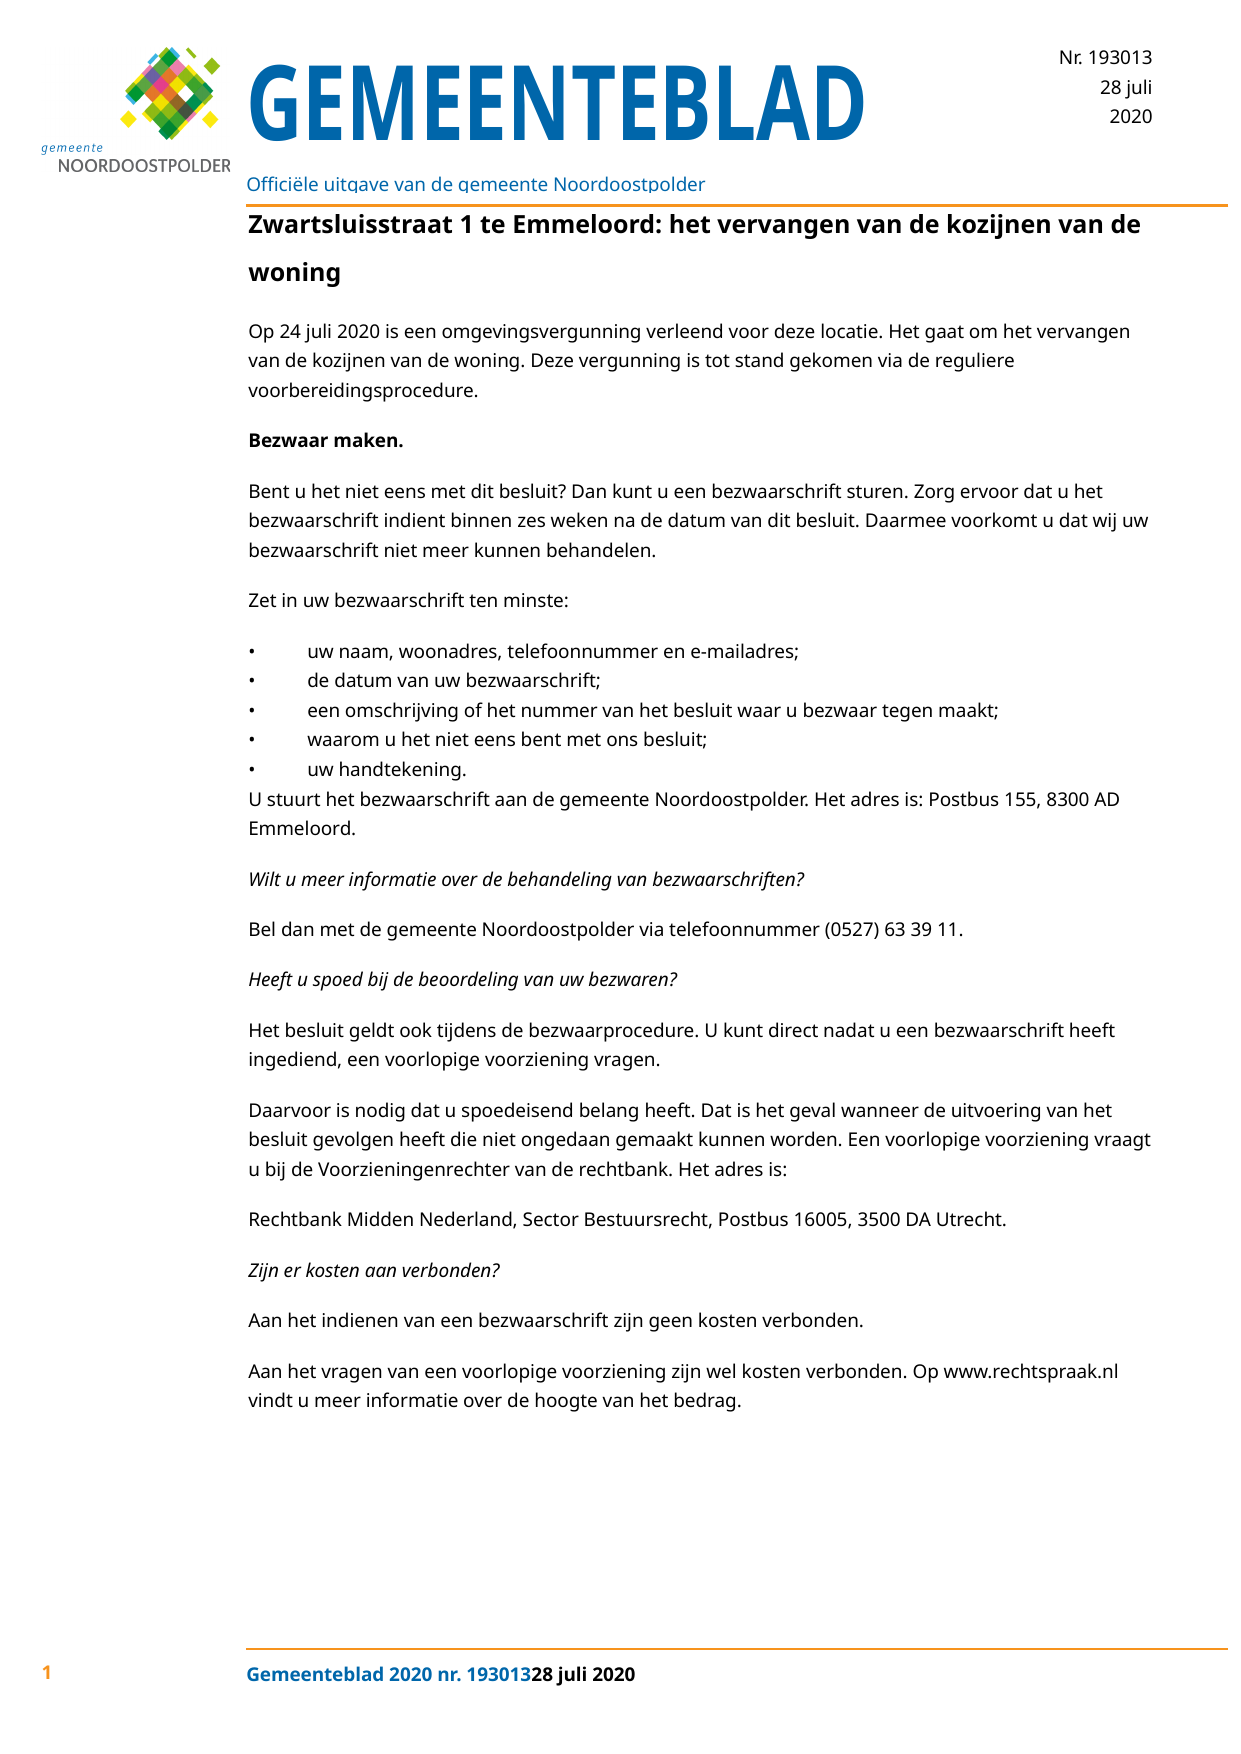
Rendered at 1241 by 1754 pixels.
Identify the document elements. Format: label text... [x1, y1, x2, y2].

text Aan het indienen van een bezwaarschrift zijn geen kosten verbonden. [248, 1307, 1152, 1333]
list uw handtekening. [248, 756, 1152, 782]
list uw naam, woonadres, telefoonnummer en e-mailadres; [248, 638, 1152, 664]
text Heeft u spoed bij de beoordeling van uw bezwaren? [248, 967, 1152, 992]
list de datum van uw bezwaarschrift; [248, 667, 1152, 693]
text Aan het vragen van een voorlopige voorziening zijn wel kosten verbonden. Op www.rechtspraak.nl vindt u meer informatie over de hoogte van het bedrag. [248, 1358, 1152, 1413]
text Bel dan met de gemeente Noordoostpolder via telefoonnummer (0527) 63 39 11. [248, 916, 1152, 942]
text Rechtbank Midden Nederland, Sector Bestuursrecht, Postbus 16005, 3500 DA Utrecht. [248, 1207, 1152, 1232]
text Zijn er kosten aan verbonden? [248, 1257, 1152, 1283]
text Het besluit geldt ook tijdens de bezwaarprocedure. U kunt direct nadat u een bezwaarschrift heeft ingediend, een voorlopige voorziening vragen. [248, 1017, 1152, 1072]
text Bent u het niet eens met dit besluit? Dan kunt u een bezwaarschrift sturen. Zorg ervoor dat u het bezwaarschrift indient binnen zes weken na de datum van dit besluit. Daarmee voorkomt u dat wij uw bezwaarschrift niet meer kunnen behandelen. [248, 478, 1152, 563]
text Wilt u meer informatie over de behandeling van bezwaarschriften? [248, 866, 1152, 892]
text Daarvoor is nodig dat u spoedeisend belang heeft. Dat is het geval wanneer de uitvoering van het besluit gevolgen heeft die niet ongedaan gemaakt kunnen worden. Een voorlopige voorziening vraagt u bij de Voorzieningenrechter van de rechtbank. Het adres is: [248, 1097, 1152, 1182]
text Bezwaar maken. [248, 427, 1152, 453]
picture [41, 47, 231, 172]
text Op 24 juli 2020 is een omgevingsvergunning verleend voor deze locatie. Het gaat om het vervangen van de kozijnen van de woning. Deze vergunning is tot stand gekomen via de reguliere voorbereidingsprocedure. [248, 318, 1152, 403]
list een omschrijving of het nummer van het besluit waar u bezwaar tegen maakt; [248, 697, 1152, 723]
text U stuurt het bezwaarschrift aan de gemeente Noordoostpolder. Het adres is: Postbus 155, 8300 AD Emmeloord. [248, 786, 1152, 841]
text Zwartsluisstraat 1 te Emmeloord: het vervangen van de kozijnen van de woning [248, 207, 1152, 288]
text Zet in uw bezwaarschrift ten minste: [248, 587, 1152, 613]
list waarom u het niet eens bent met ons besluit; [248, 727, 1152, 752]
